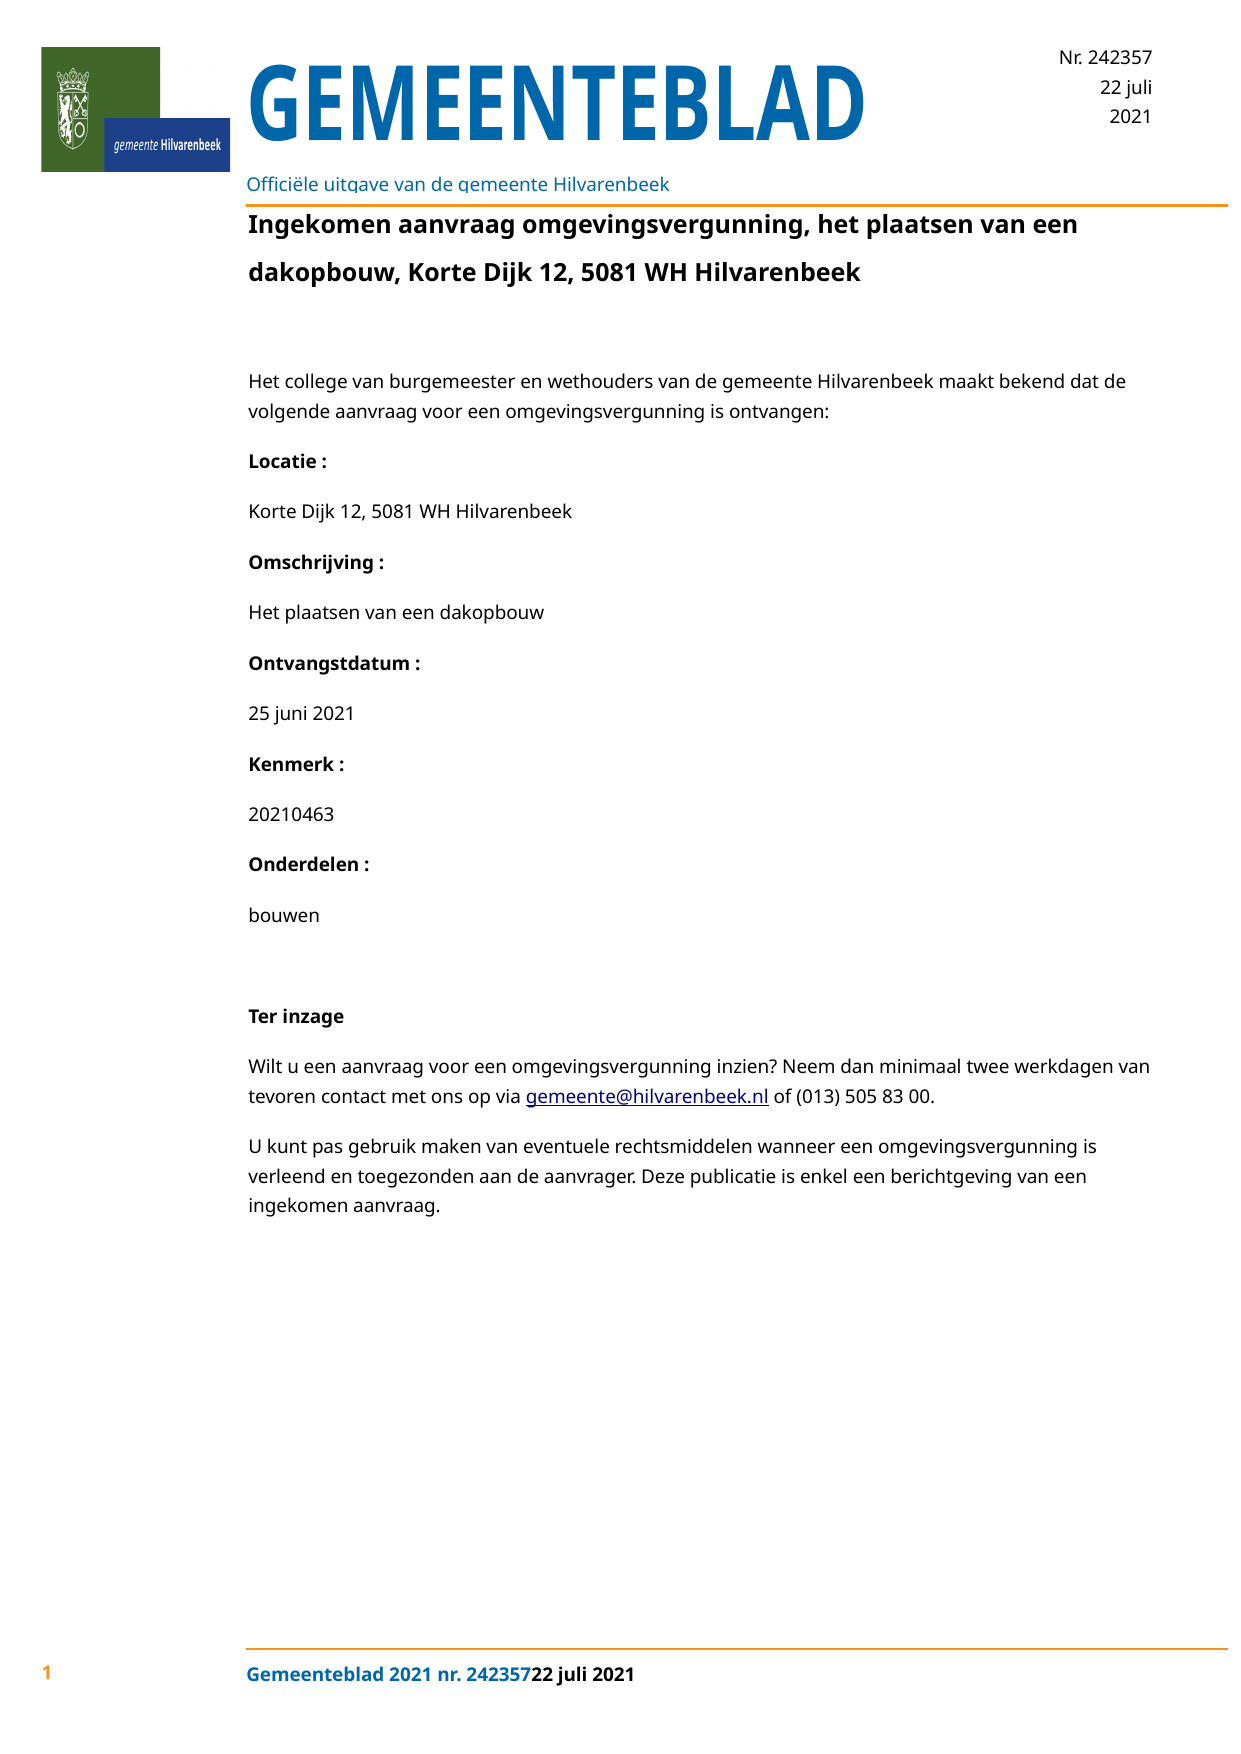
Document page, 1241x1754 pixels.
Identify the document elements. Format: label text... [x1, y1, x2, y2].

text 25 juni 2021 [248, 700, 1152, 726]
text Het college van burgemeester en wethouders van de gemeente Hilvarenbeek maakt bekend dat de volgende aanvraag voor een omgevingsvergunning is ontvangen: [248, 368, 1152, 424]
text Locatie : [248, 448, 1152, 474]
picture [41, 47, 231, 172]
text 20210463 [248, 801, 1152, 827]
text Het plaatsen van een dakopbouw [248, 599, 1152, 625]
text Korte Dijk 12, 5081 WH Hilvarenbeek [248, 499, 1152, 524]
text Omschrijving : [248, 549, 1152, 575]
text Ingekomen aanvraag omgevingsvergunning, het plaatsen van een dakopbouw, Korte Dijk 12, 5081 WH Hilvarenbeek [248, 207, 1152, 288]
text Onderdelen : [248, 852, 1152, 877]
text Wilt u een aanvraag voor een omgevingsvergunning inzien? Neem dan minimaal twee werkdagen van tevoren contact met ons op via gemeente@hilvarenbeek.nl of (013) 505 83 00. [248, 1053, 1152, 1109]
text Kenmerk : [248, 751, 1152, 777]
text Ter inzage [248, 1003, 1152, 1029]
text U kunt pas gebruik maken van eventuele rechtsmiddelen wanneer een omgevingsvergunning is verleend en toegezonden aan de aanvrager. Deze publicatie is enkel een berichtgeving van een ingekomen aanvraag. [248, 1133, 1152, 1218]
text Ontvangstdatum : [248, 650, 1152, 676]
text bouwen [248, 902, 1152, 928]
